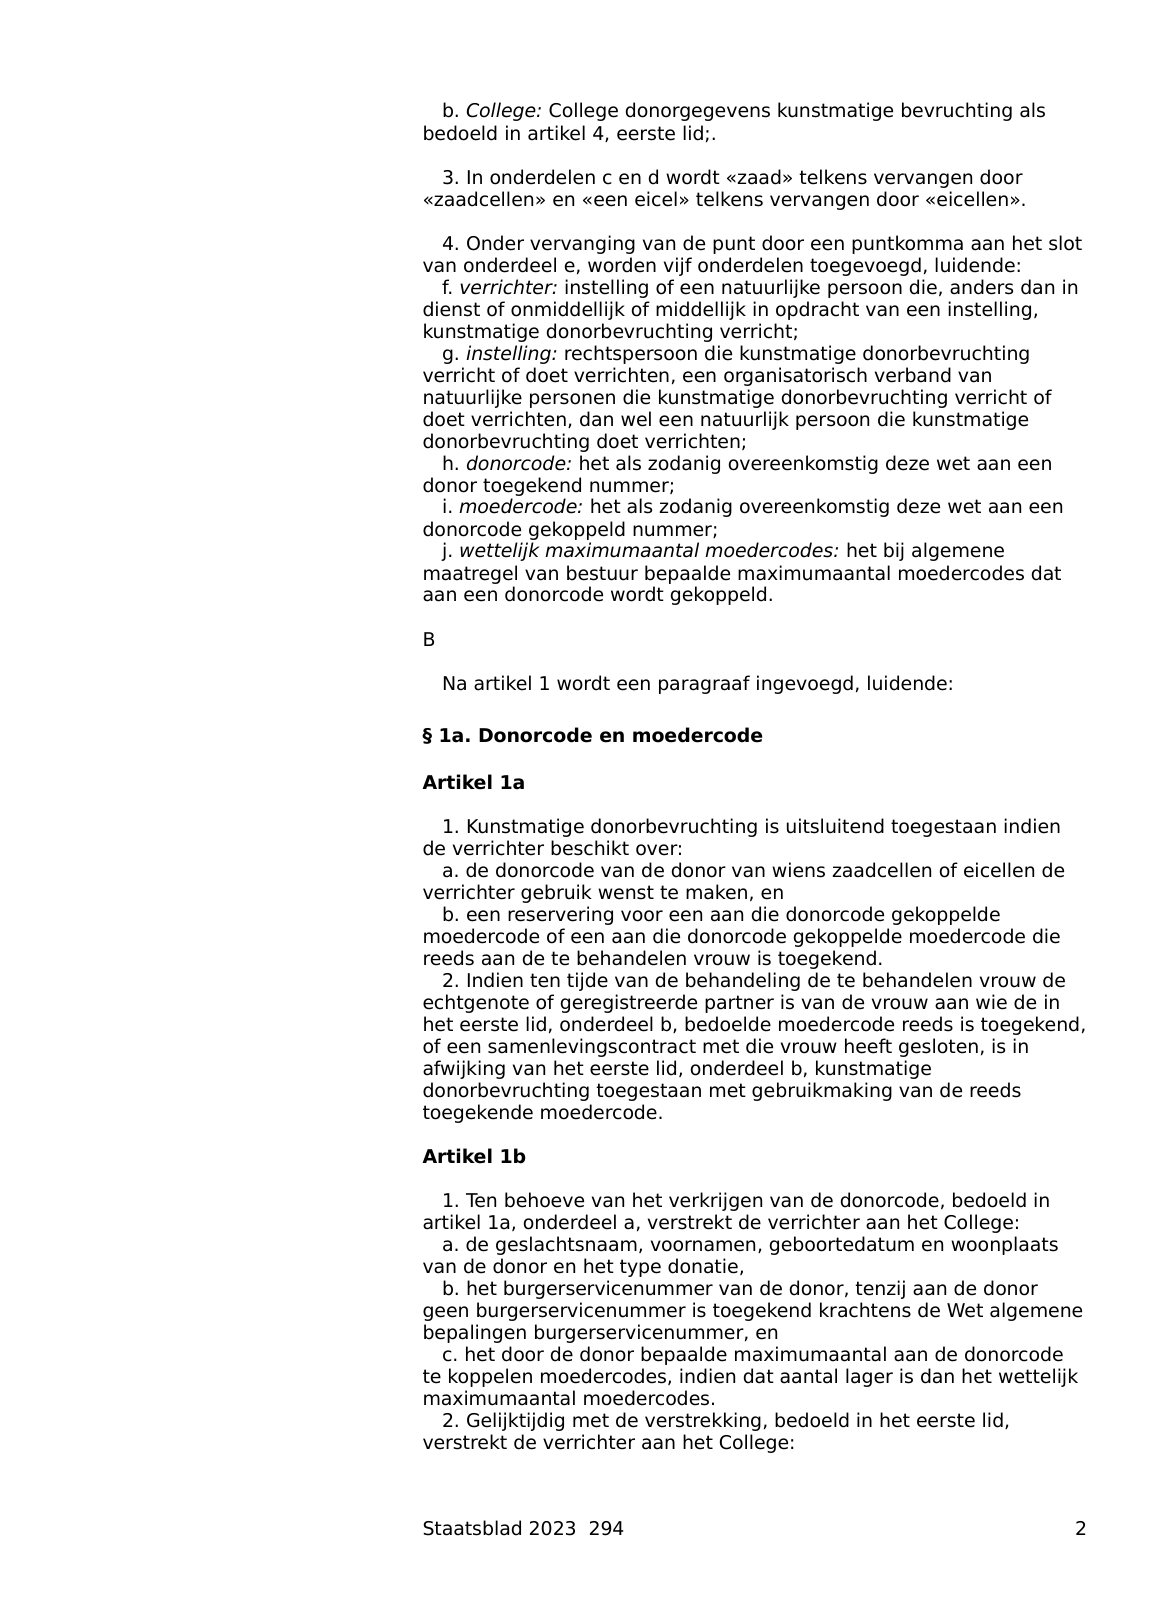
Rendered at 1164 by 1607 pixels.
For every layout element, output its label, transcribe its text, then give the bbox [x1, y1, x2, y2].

text a. de donorcode van de donor van wiens zaadcellen of eicellen de verrichter gebruik wenst te maken, en [422, 860, 1087, 904]
text j. wettelijk maximumaantal moedercodes: het bij algemene maatregel van bestuur bepaalde maximumaantal moedercodes dat aan een donorcode wordt gekoppeld. [422, 540, 1087, 606]
text B [422, 628, 1087, 651]
text b. het burgerservicenummer van de donor, tenzij aan de donor geen burgerservicenummer is toegekend krachtens de Wet algemene bepalingen burgerservicenummer, en [422, 1278, 1087, 1344]
text i. moedercode: het als zodanig overeenkomstig deze wet aan een donorcode gekoppeld nummer; [422, 496, 1087, 540]
text 1. Kunstmatige donorbevruchting is uitsluitend toegestaan indien de verrichter beschikt over: [422, 816, 1087, 860]
subtitle § 1a. Donorcode en moedercode [422, 725, 1087, 747]
text g. instelling: rechtspersoon die kunstmatige donorbevruchting verricht of doet verrichten, een organisatorisch verband van natuurlijke personen die kunstmatige donorbevruchting verricht of doet verrichten, dan wel een natuurlijk persoon die kunstmatige donorbevruchting doet verrichten; [422, 343, 1087, 452]
text 4. Onder vervanging van de punt door een puntkomma aan het slot van onderdeel e, worden vijf onderdelen toegevoegd, luidende: [422, 233, 1087, 277]
text Na artikel 1 wordt een paragraaf ingevoegd, luidende: [422, 673, 1087, 695]
subtitle Artikel 1b [422, 1146, 1087, 1168]
text a. de geslachtsnaam, voornamen, geboortedatum en woonplaats van de donor en het type donatie, [422, 1234, 1087, 1278]
text 2. Indien ten tijde van de behandeling de te behandelen vrouw de echtgenote of geregistreerde partner is van de vrouw aan wie de in het eerste lid, onderdeel b, bedoelde moedercode reeds is toegekend, of een samenlevingscontract met die vrouw heeft gesloten, is in afwijking van het eerste lid, onderdeel b, kunstmatige donorbevruchting toegestaan met gebruikmaking van de reeds toegekende moedercode. [422, 970, 1087, 1123]
text c. het door de donor bepaalde maximumaantal aan de donorcode te koppelen moedercodes, indien dat aantal lager is dan het wettelijk maximumaantal moedercodes. [422, 1344, 1087, 1410]
text f. verrichter: instelling of een natuurlijke persoon die, anders dan in dienst of onmiddellijk of middellijk in opdracht van een instelling, kunstmatige donorbevruchting verricht; [422, 277, 1087, 343]
text 3. In onderdelen c en d wordt «zaad» telkens vervangen door «zaadcellen» en «een eicel» telkens vervangen door «eicellen». [422, 167, 1087, 211]
text b. een reservering voor een aan die donorcode gekoppelde moedercode of een aan die donorcode gekoppelde moedercode die reeds aan de te behandelen vrouw is toegekend. [422, 904, 1087, 970]
subtitle Artikel 1a [422, 772, 1087, 794]
text 1. Ten behoeve van het verkrijgen van de donorcode, bedoeld in artikel 1a, onderdeel a, verstrekt de verrichter aan het College: [422, 1190, 1087, 1234]
text 2. Gelijktijdig met de verstrekking, bedoeld in het eerste lid, verstrekt de verrichter aan het College: [422, 1410, 1087, 1454]
text b. College: College donorgegevens kunstmatige bevruchting als bedoeld in artikel 4, eerste lid;. [422, 100, 1087, 144]
text h. donorcode: het als zodanig overeenkomstig deze wet aan een donor toegekend nummer; [422, 452, 1087, 496]
